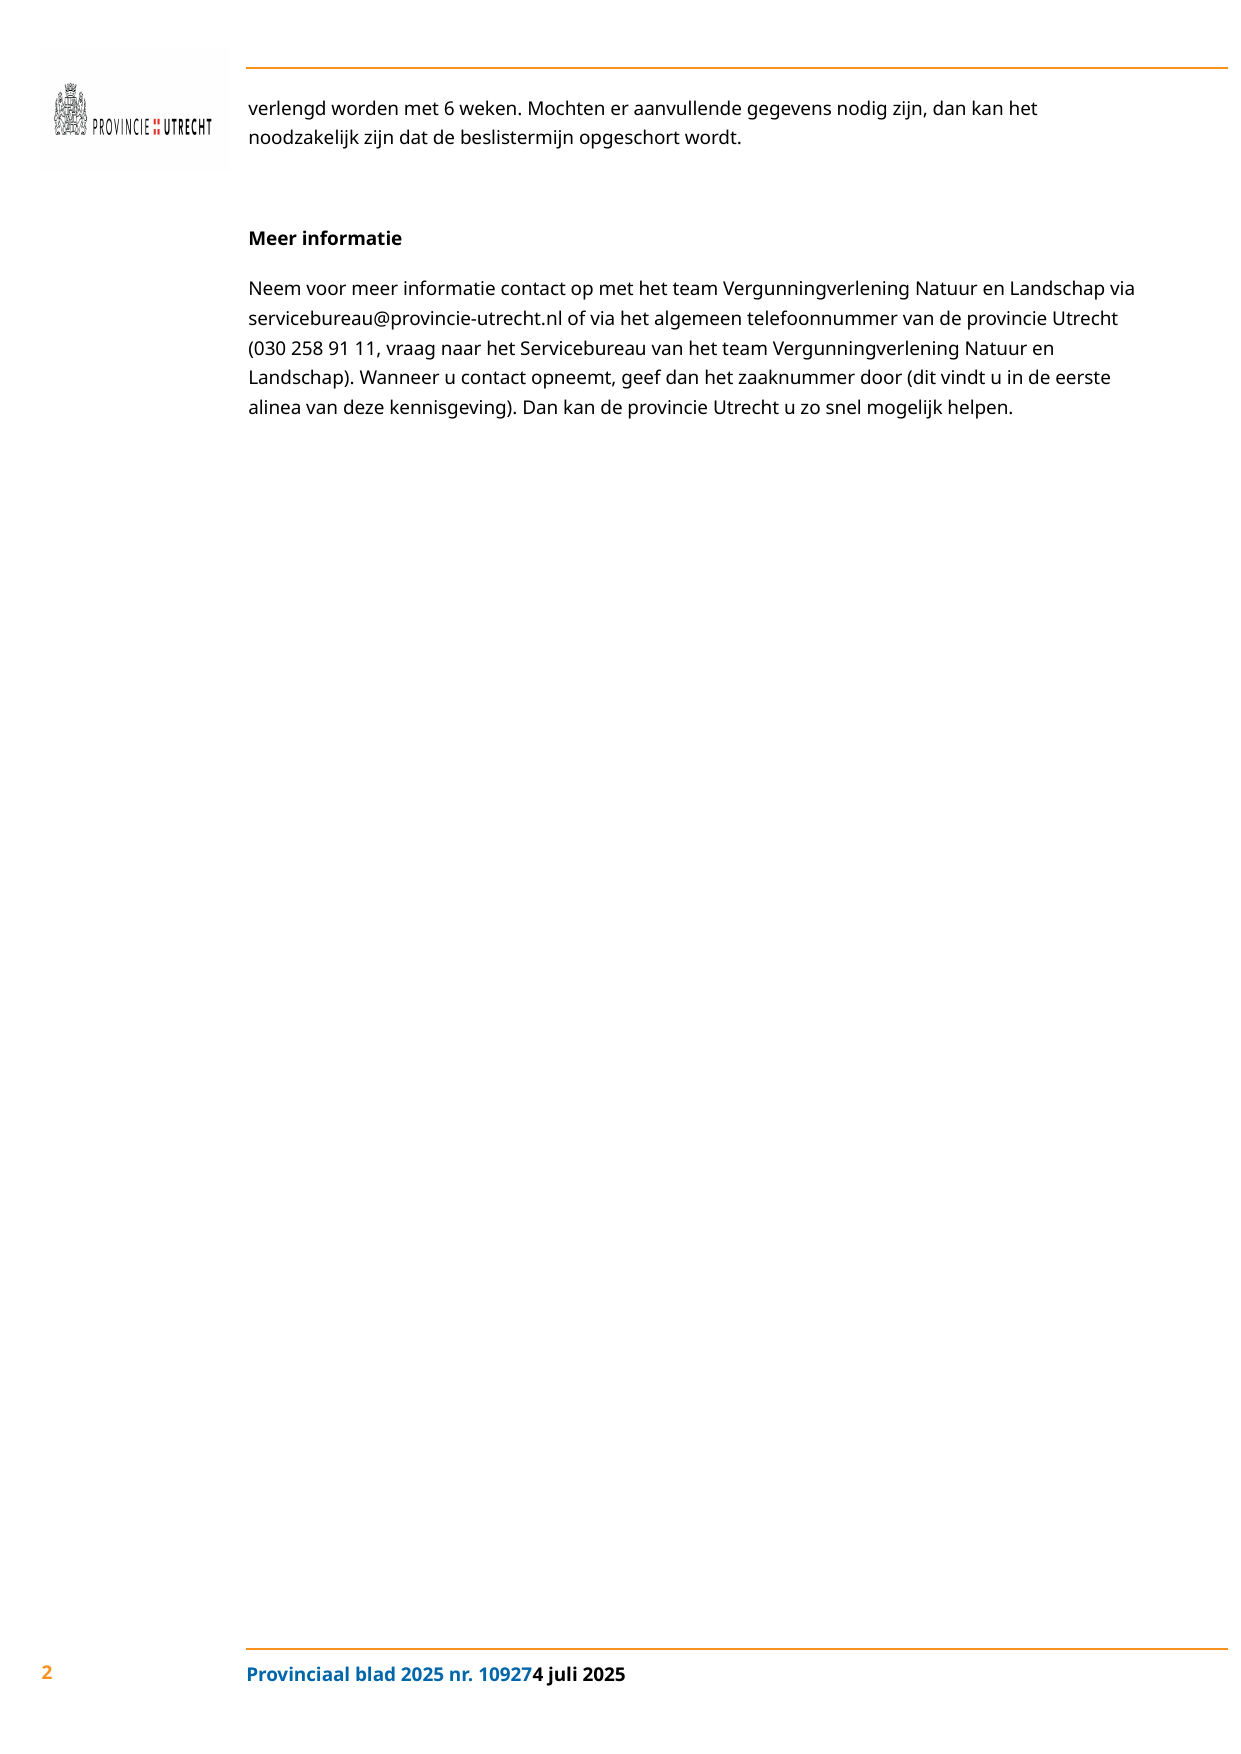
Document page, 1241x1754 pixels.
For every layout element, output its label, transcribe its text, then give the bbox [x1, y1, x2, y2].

picture [41, 47, 231, 172]
text Meer informatie [248, 225, 1152, 251]
text Neem voor meer informatie contact op met het team Vergunningverlening Natuur en Landschap via servicebureau@provincie-utrecht.nl of via het algemeen telefoonnummer van de provincie Utrecht (030 258 91 11, vraag naar het Servicebureau van het team Vergunningverlening Natuur en Landschap). Wanneer u contact opneemt, geef dan het zaaknummer door (dit vindt u in de eerste alinea van deze kennisgeving). Dan kan de provincie Utrecht u zo snel mogelijk helpen. [248, 276, 1152, 420]
text verlengd worden met 6 weken. Mochten er aanvullende gegevens nodig zijn, dan kan het noodzakelijk zijn dat de beslistermijn opgeschort wordt. [248, 95, 1152, 150]
